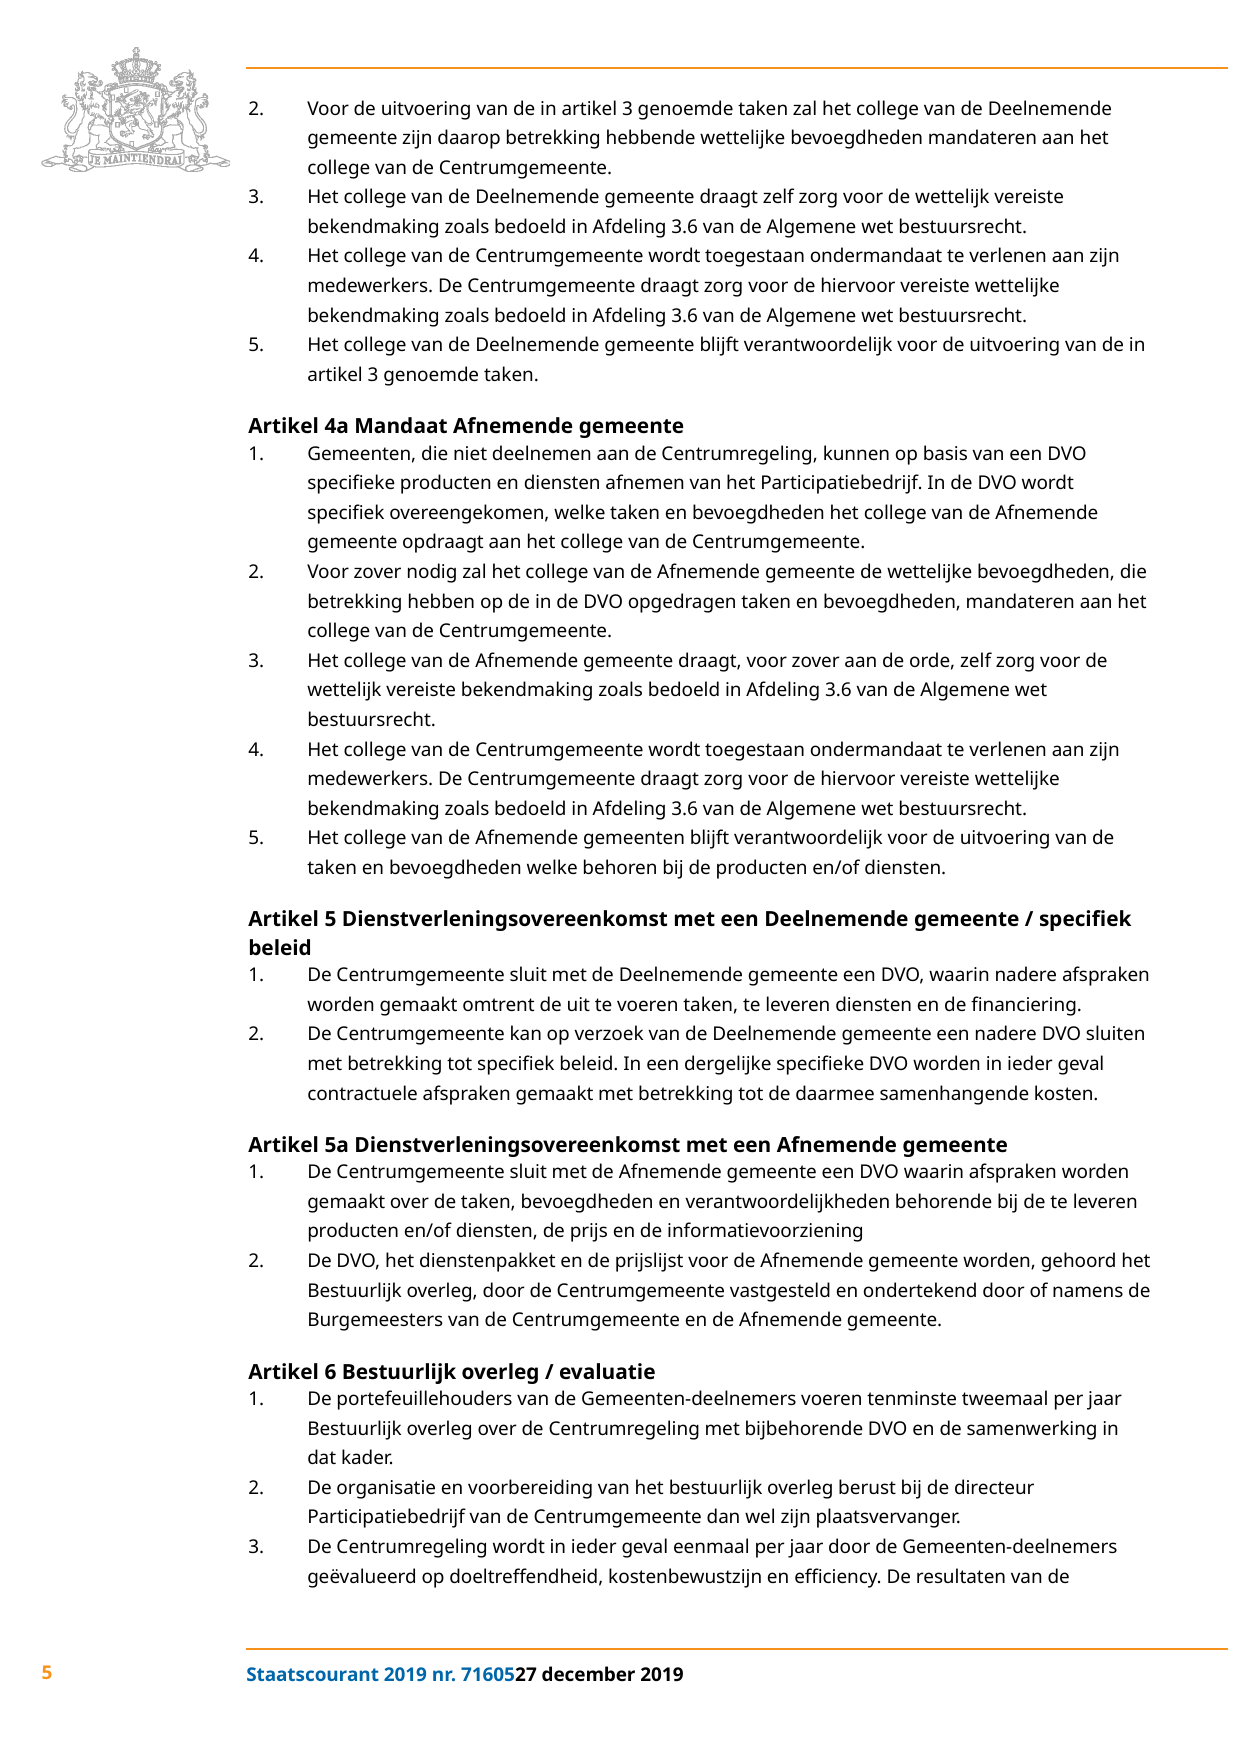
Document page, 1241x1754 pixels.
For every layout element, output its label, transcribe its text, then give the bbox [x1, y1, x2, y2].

text Artikel 5a Dienstverleningsovereenkomst met een Afnemende gemeente [248, 1130, 1152, 1158]
list Voor de uitvoering van de in artikel 3 genoemde taken zal het college van de Deelnemende gemeente zijn daarop betrekking hebbende wettelijke bevoegdheden mandateren aan het college van de Centrumgemeente. [248, 95, 1152, 180]
list Het college van de Centrumgemeente wordt toegestaan ondermandaat te verlenen aan zijn medewerkers. De Centrumgemeente draagt zorg voor de hiervoor vereiste wettelijke bekendmaking zoals bedoeld in Afdeling 3.6 van de Algemene wet bestuursrecht. [248, 243, 1152, 328]
list De Centrumgemeente sluit met de Afnemende gemeente een DVO waarin afspraken worden gemaakt over de taken, bevoegdheden en verantwoordelijkheden behorende bij de te leveren producten en/of diensten, de prijs en de informatievoorziening [248, 1158, 1152, 1243]
list Het college van de Deelnemende gemeente blijft verantwoordelijk voor de uitvoering van de in artikel 3 genoemde taken. [248, 331, 1152, 387]
list Gemeenten, die niet deelnemen aan de Centrumregeling, kunnen op basis van een DVO specifieke producten en diensten afnemen van het Participatiebedrijf. In de DVO wordt specifiek overeengekomen, welke taken en bevoegdheden het college van de Afnemende gemeente opdraagt aan het college van de Centrumgemeente. [248, 440, 1152, 554]
list De organisatie en voorbereiding van het bestuurlijk overleg berust bij de directeur Participatiebedrijf van de Centrumgemeente dan wel zijn plaatsvervanger. [248, 1474, 1152, 1529]
list De Centrumregeling wordt in ieder geval eenmaal per jaar door de Gemeenten-deelnemers geëvalueerd op doeltreffendheid, kostenbewustzijn en efficiency. De resultaten van de [248, 1533, 1152, 1588]
text Artikel 5 Dienstverleningsovereenkomst met een Deelnemende gemeente / specifiek beleid [248, 904, 1152, 961]
list De DVO, het dienstenpakket en de prijslijst voor de Afnemende gemeente worden, gehoord het Bestuurlijk overleg, door de Centrumgemeente vastgesteld en ondertekend door of namens de Burgemeesters van de Centrumgemeente en de Afnemende gemeente. [248, 1247, 1152, 1332]
list Het college van de Deelnemende gemeente draagt zelf zorg voor de wettelijk vereiste bekendmaking zoals bedoeld in Afdeling 3.6 van de Algemene wet bestuursrecht. [248, 183, 1152, 239]
text Artikel 4a Mandaat Afnemende gemeente [248, 411, 1152, 440]
list Het college van de Centrumgemeente wordt toegestaan ondermandaat te verlenen aan zijn medewerkers. De Centrumgemeente draagt zorg voor de hiervoor vereiste wettelijke bekendmaking zoals bedoeld in Afdeling 3.6 van de Algemene wet bestuursrecht. [248, 736, 1152, 821]
list Voor zover nodig zal het college van de Afnemende gemeente de wettelijke bevoegdheden, die betrekking hebben op de in de DVO opgedragen taken en bevoegdheden, mandateren aan het college van de Centrumgemeente. [248, 558, 1152, 643]
list De portefeuillehouders van de Gemeenten-deelnemers voeren tenminste tweemaal per jaar Bestuurlijk overleg over de Centrumregeling met bijbehorende DVO en de samenwerking in dat kader. [248, 1385, 1152, 1470]
picture [41, 47, 231, 172]
list Het college van de Afnemende gemeenten blijft verantwoordelijk voor de uitvoering van de taken en bevoegdheden welke behoren bij de producten en/of diensten. [248, 824, 1152, 880]
text Artikel 6 Bestuurlijk overleg / evaluatie [248, 1357, 1152, 1385]
list De Centrumgemeente kan op verzoek van de Deelnemende gemeente een nadere DVO sluiten met betrekking tot specifiek beleid. In een dergelijke specifieke DVO worden in ieder geval contractuele afspraken gemaakt met betrekking tot de daarmee samenhangende kosten. [248, 1021, 1152, 1105]
list De Centrumgemeente sluit met de Deelnemende gemeente een DVO, waarin nadere afspraken worden gemaakt omtrent de uit te voeren taken, te leveren diensten en de financiering. [248, 961, 1152, 1017]
list Het college van de Afnemende gemeente draagt, voor zover aan de orde, zelf zorg voor de wettelijk vereiste bekendmaking zoals bedoeld in Afdeling 3.6 van de Algemene wet bestuursrecht. [248, 647, 1152, 732]
